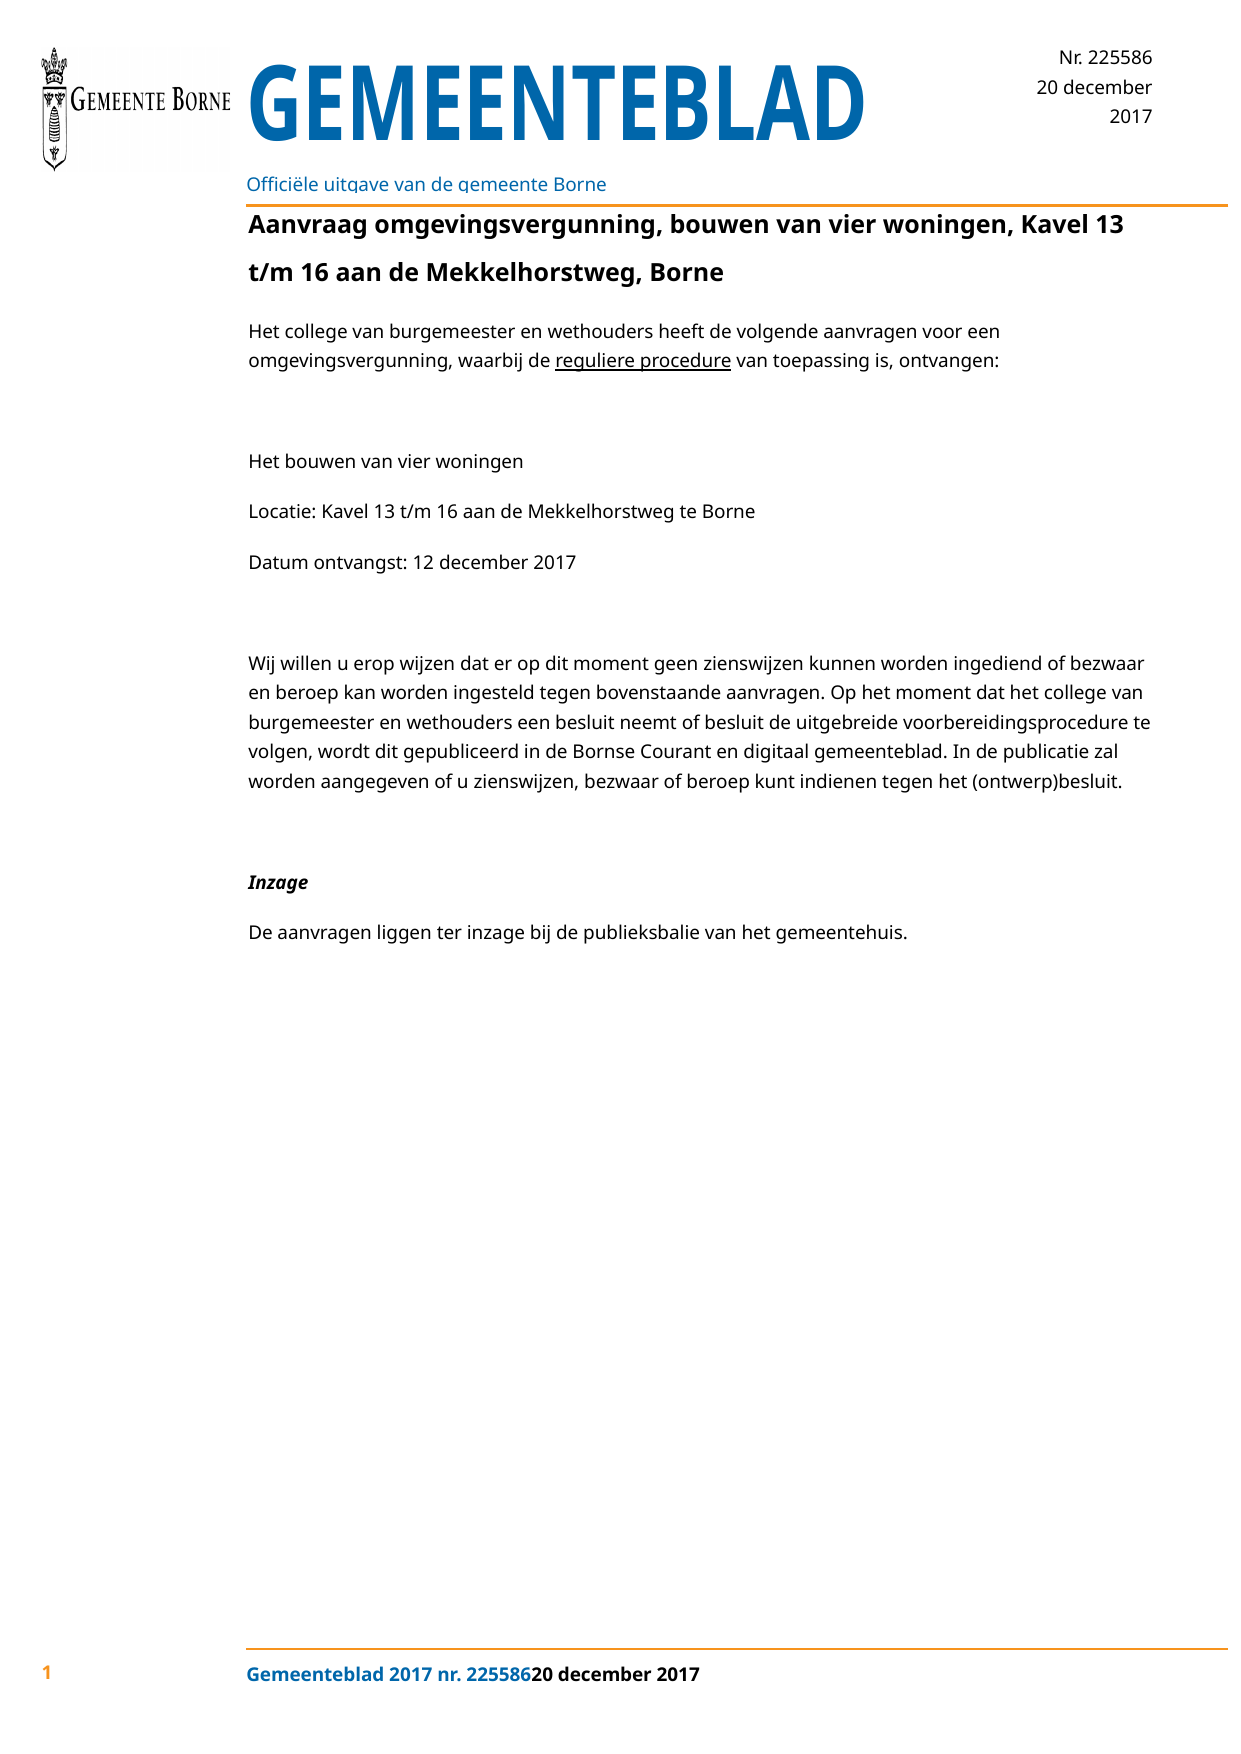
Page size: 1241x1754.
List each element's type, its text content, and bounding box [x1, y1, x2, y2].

text Locatie: Kavel 13 t/m 16 aan de Mekkelhorstweg te Borne [248, 499, 1152, 524]
text Het bouwen van vier woningen [248, 448, 1152, 474]
text Inzage [248, 869, 1152, 895]
text Het college van burgemeester en wethouders heeft de volgende aanvragen voor een omgevingsvergunning, waarbij de reguliere procedure van toepassing is, ontvangen: [248, 318, 1152, 373]
text De aanvragen liggen ter inzage bij de publieksbalie van het gemeentehuis. [248, 919, 1152, 945]
text Datum ontvangst: 12 december 2017 [248, 549, 1152, 575]
text Wij willen u erop wijzen dat er op dit moment geen zienswijzen kunnen worden ingediend of bezwaar en beroep kan worden ingesteld tegen bovenstaande aanvragen. Op het moment dat het college van burgemeester en wethouders een besluit neemt of besluit de uitgebreide voorbereidingsprocedure te volgen, wordt dit gepubliceerd in de Bornse Courant en digitaal gemeenteblad. In de publicatie zal worden aangegeven of u zienswijzen, bezwaar of beroep kunt indienen tegen het (ontwerp)besluit. [248, 650, 1152, 794]
text Aanvraag omgevingsvergunning, bouwen van vier woningen, Kavel 13 t/m 16 aan de Mekkelhorstweg, Borne [248, 207, 1152, 288]
picture [41, 47, 231, 172]
